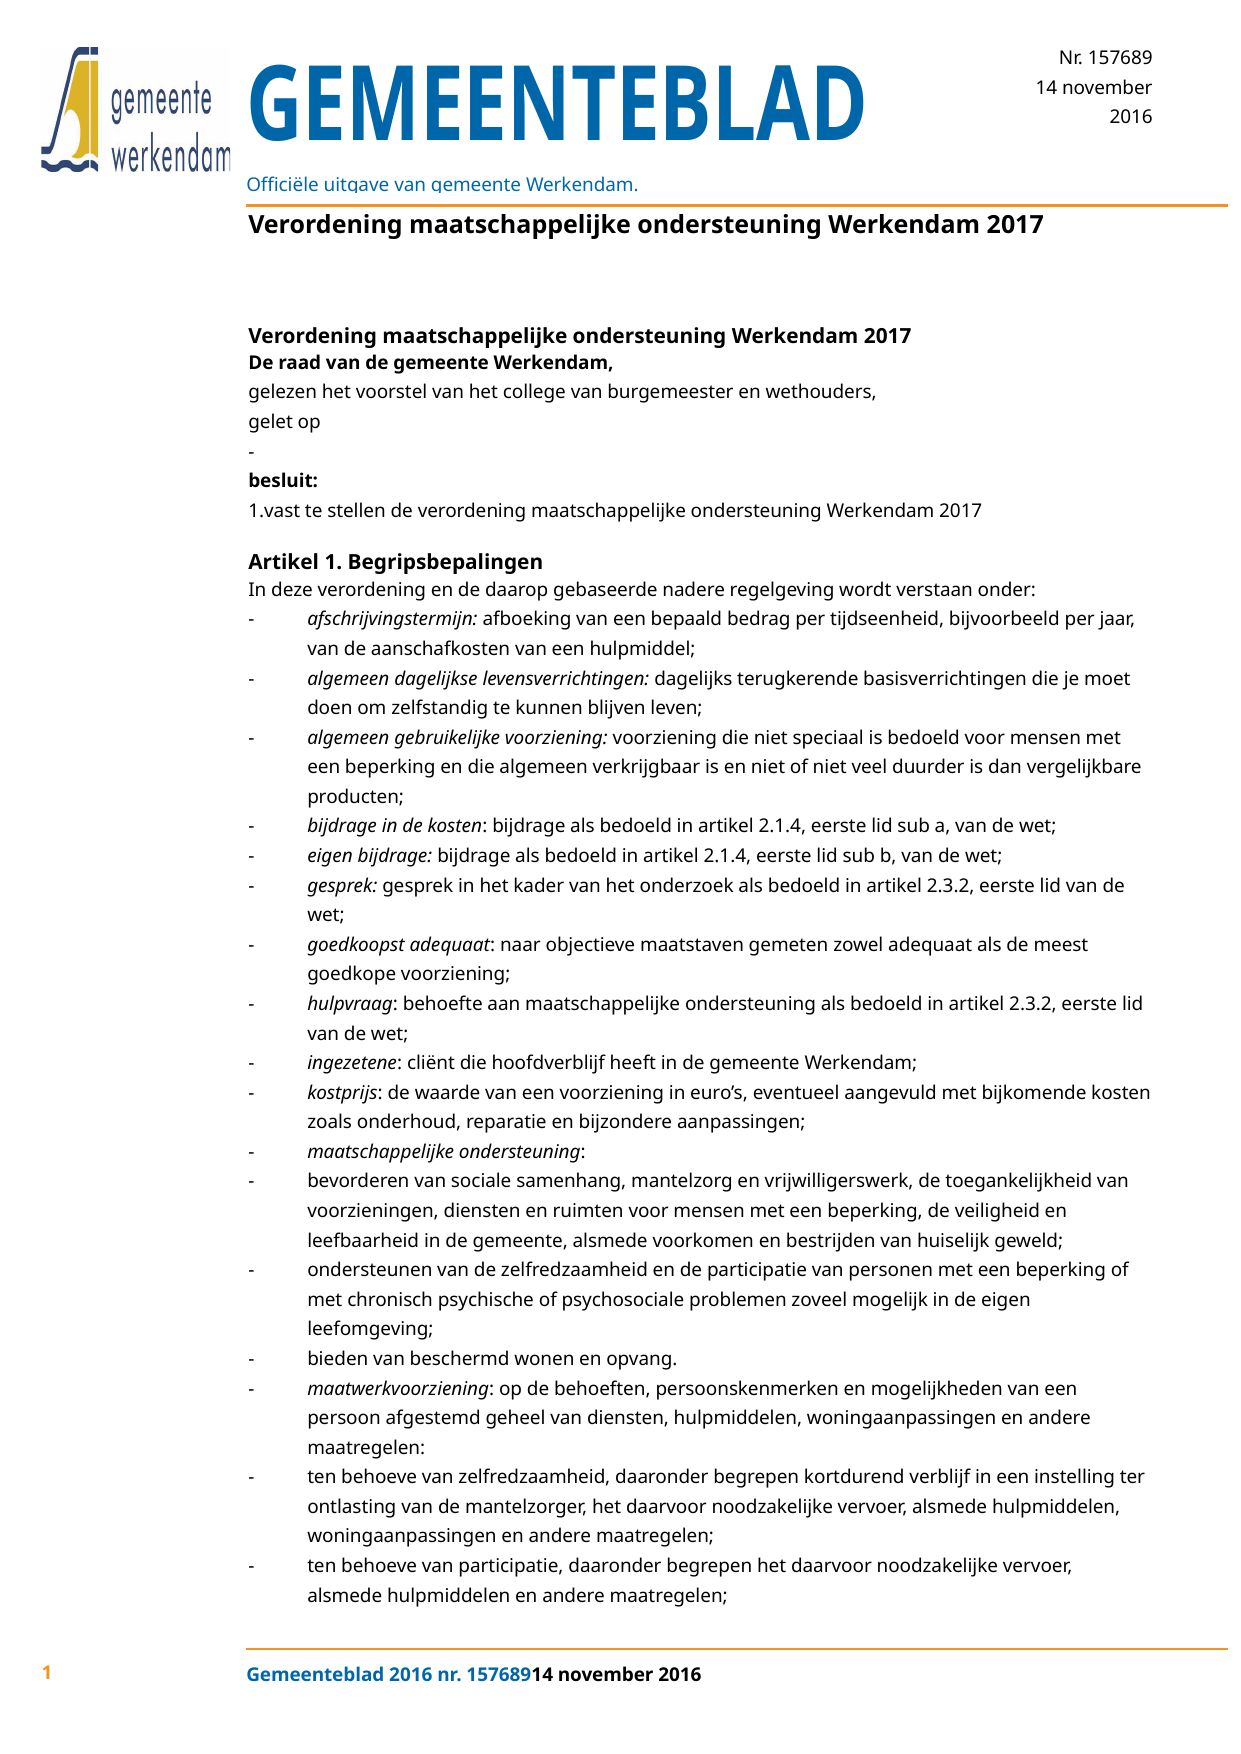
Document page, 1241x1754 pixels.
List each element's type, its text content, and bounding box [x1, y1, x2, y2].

text gelezen het voorstel van het college van burgemeester en wethouders, [248, 379, 1152, 404]
list maatwerkvoorziening: op de behoeften, persoonskenmerken en mogelijkheden van een persoon afgestemd geheel van diensten, hulpmiddelen, woningaanpassingen en andere maatregelen: [248, 1375, 1152, 1459]
list ten behoeve van zelfredzaamheid, daaronder begrepen kortdurend verblijf in een instelling ter ontlasting van de mantelzorger, het daarvoor noodzakelijke vervoer, alsmede hulpmiddelen, woningaanpassingen en andere maatregelen; [248, 1463, 1152, 1548]
text Verordening maatschappelijke ondersteuning Werkendam 2017 [248, 207, 1152, 241]
list algemeen dagelijkse levensverrichtingen: dagelijks terugkerende basisverrichtingen die je moet doen om zelfstandig te kunnen blijven leven; [248, 665, 1152, 720]
text Verordening maatschappelijke ondersteuning Werkendam 2017 [248, 321, 1152, 349]
list ten behoeve van participatie, daaronder begrepen het daarvoor noodzakelijke vervoer, alsmede hulpmiddelen en andere maatregelen; [248, 1552, 1152, 1607]
list bevorderen van sociale samenhang, mantelzorg en vrijwilligerswerk, de toegankelijkheid van voorzieningen, diensten en ruimten voor mensen met een beperking, de veiligheid en leefbaarheid in de gemeente, alsmede voorkomen en bestrijden van huiselijk geweld; [248, 1168, 1152, 1252]
list maatschappelijke ondersteuning: [248, 1138, 1152, 1164]
list goedkoopst adequaat: naar objectieve maatstaven gemeten zowel adequaat als de meest goedkope voorziening; [248, 931, 1152, 986]
list hulpvraag: behoefte aan maatschappelijke ondersteuning als bedoeld in artikel 2.3.2, eerste lid van de wet; [248, 990, 1152, 1045]
list afschrijvingstermijn: afboeking van een bepaald bedrag per tijdseenheid, bijvoorbeeld per jaar, van de aanschafkosten van een hulpmiddel; [248, 606, 1152, 661]
text Artikel 1. Begripsbepalingen [248, 547, 1152, 576]
list bieden van beschermd wonen en opvang. [248, 1345, 1152, 1371]
text In deze verordening en de daarop gebaseerde nadere regelgeving wordt verstaan onder: [248, 576, 1152, 602]
list bijdrage in de kosten: bijdrage als bedoeld in artikel 2.1.4, eerste lid sub a, van de wet; [248, 813, 1152, 838]
list kostprijs: de waarde van een voorziening in euro’s, eventueel aangevuld met bijkomende kosten zoals onderhoud, reparatie en bijzondere aanpassingen; [248, 1079, 1152, 1134]
text gelet op [248, 408, 1152, 434]
picture [41, 47, 231, 172]
list gesprek: gesprek in het kader van het onderzoek als bedoeld in artikel 2.3.2, eerste lid van de wet; [248, 872, 1152, 927]
list eigen bijdrage: bijdrage als bedoeld in artikel 2.1.4, eerste lid sub b, van de wet; [248, 842, 1152, 868]
text besluit: [248, 467, 1152, 493]
text 1.vast te stellen de verordening maatschappelijke ondersteuning Werkendam 2017 [248, 497, 1152, 523]
list ingezetene: cliënt die hoofdverblijf heeft in de gemeente Werkendam; [248, 1049, 1152, 1075]
text De raad van de gemeente Werkendam, [248, 349, 1152, 375]
text - [248, 438, 1152, 464]
list ondersteunen van de zelfredzaamheid en de participatie van personen met een beperking of met chronisch psychische of psychosociale problemen zoveel mogelijk in de eigen leefomgeving; [248, 1256, 1152, 1341]
list algemeen gebruikelijke voorziening: voorziening die niet speciaal is bedoeld voor mensen met een beperking en die algemeen verkrijgbaar is en niet of niet veel duurder is dan vergelijkbare producten; [248, 724, 1152, 809]
